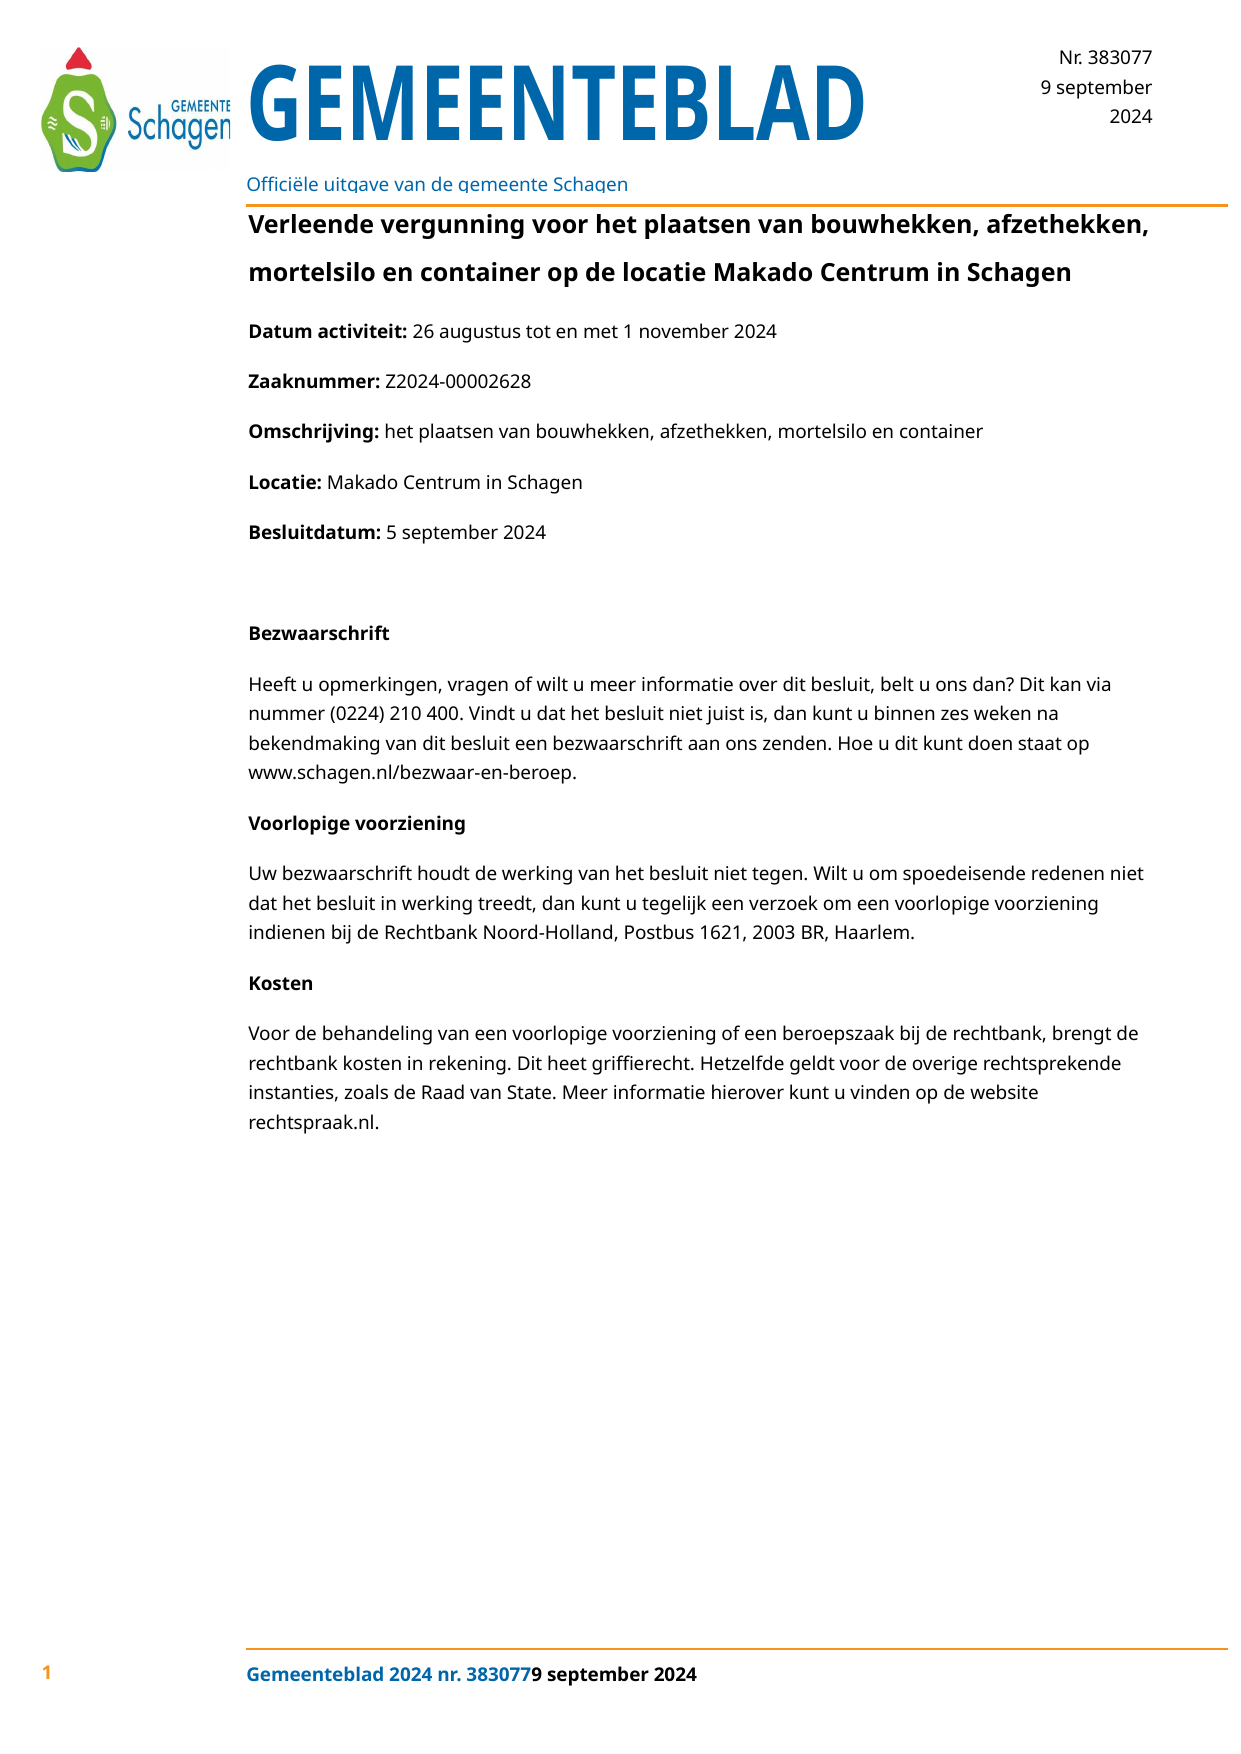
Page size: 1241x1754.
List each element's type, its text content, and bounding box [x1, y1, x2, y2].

text Bezwaarschrift [248, 620, 1152, 646]
text Uw bezwaarschrift houdt de werking van het besluit niet tegen. Wilt u om spoedeisende redenen niet dat het besluit in werking treedt, dan kunt u tegelijk een verzoek om een voorlopige voorziening indienen bij de Rechtbank Noord-Holland, Postbus 1621, 2003 BR, Haarlem. [248, 860, 1152, 945]
text Zaaknummer: Z2024-00002628 [248, 368, 1152, 394]
text Voorlopige voorziening [248, 810, 1152, 836]
text Heeft u opmerkingen, vragen of wilt u meer informatie over dit besluit, belt u ons dan? Dit kan via nummer (0224) 210 400. Vindt u dat het besluit niet juist is, dan kunt u binnen zes weken na bekendmaking van dit besluit een bezwaarschrift aan ons zenden. Hoe u dit kunt doen staat op www.schagen.nl/bezwaar-en-beroep. [248, 671, 1152, 785]
text Voor de behandeling van een voorlopige voorziening of een beroepszaak bij de rechtbank, brengt de rechtbank kosten in rekening. Dit heet griffierecht. Hetzelfde geldt voor de overige rechtsprekende instanties, zoals de Raad van State. Meer informatie hierover kunt u vinden op de website rechtspraak.nl. [248, 1020, 1152, 1135]
text Locatie: Makado Centrum in Schagen [248, 469, 1152, 495]
text Datum activiteit: 26 augustus tot en met 1 november 2024 [248, 318, 1152, 344]
picture [41, 47, 231, 172]
text Kosten [248, 970, 1152, 996]
text Besluitdatum: 5 september 2024 [248, 519, 1152, 545]
text Verleende vergunning voor het plaatsen van bouwhekken, afzethekken, mortelsilo en container op de locatie Makado Centrum in Schagen [248, 207, 1152, 288]
text Omschrijving: het plaatsen van bouwhekken, afzethekken, mortelsilo en container [248, 419, 1152, 444]
